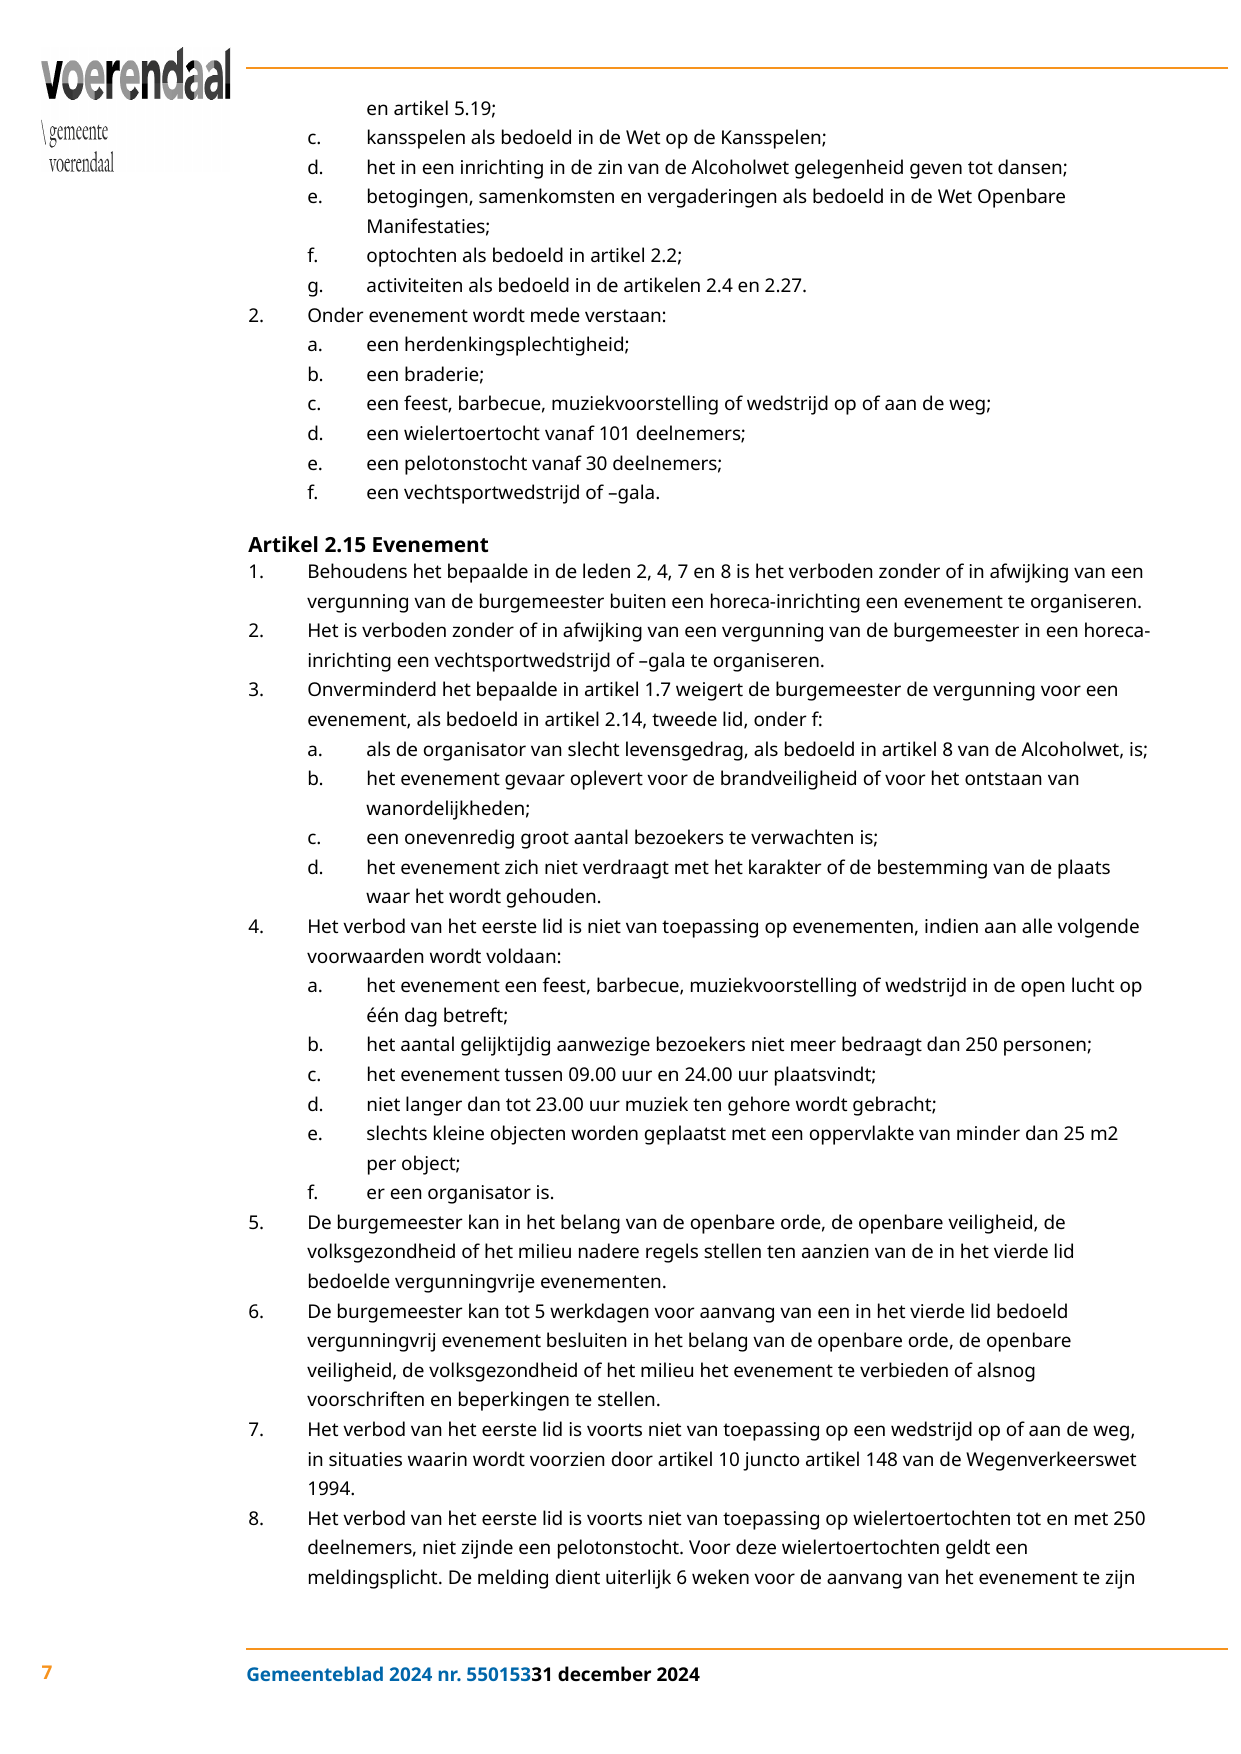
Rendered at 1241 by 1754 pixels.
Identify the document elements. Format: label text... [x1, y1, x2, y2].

list het evenement tussen 09.00 uur en 24.00 uur plaatsvindt; [307, 1061, 1152, 1087]
list niet langer dan tot 23.00 uur muziek ten gehore wordt gebracht; [307, 1091, 1152, 1116]
list een onevenredig groot aantal bezoekers te verwachten is; [307, 824, 1152, 850]
text Artikel 2.15 Evenement [248, 530, 1152, 558]
list Het verbod van het eerste lid is voorts niet van toepassing op wielertoertochten tot en met 250 deelnemers, niet zijnde een pelotonstocht. Voor deze wielertoertochten geldt een meldingsplicht. De melding dient uiterlijk 6 weken voor de aanvang van het evenement te zijn [248, 1505, 1152, 1590]
list Het verbod van het eerste lid is voorts niet van toepassing op een wedstrijd op of aan de weg, in situaties waarin wordt voorzien door artikel 10 juncto artikel 148 van de Wegenverkeerswet 1994. [248, 1416, 1152, 1501]
list een braderie; [307, 361, 1152, 387]
list een herdenkingsplechtigheid; [307, 331, 1152, 357]
list het aantal gelijktijdig aanwezige bezoekers niet meer bedraagt dan 250 personen; [307, 1032, 1152, 1057]
list een wielertoertocht vanaf 101 deelnemers; [307, 420, 1152, 446]
list het evenement een feest, barbecue, muziekvoorstelling of wedstrijd in de open lucht op één dag betreft; [307, 972, 1152, 1028]
list en artikel 5.19; [307, 95, 1152, 121]
list kansspelen als bedoeld in de Wet op de Kansspelen; [307, 124, 1152, 150]
list het evenement gevaar oplevert voor de brandveiligheid of voor het ontstaan van wanordelijkheden; [307, 765, 1152, 821]
list Onverminderd het bepaalde in artikel 1.7 weigert de burgemeester de vergunning voor een evenement, als bedoeld in artikel 2.14, tweede lid, onder f: [248, 677, 1152, 732]
list het evenement zich niet verdraagt met het karakter of de bestemming van de plaats waar het wordt gehouden. [307, 854, 1152, 909]
list een vechtsportwedstrijd of –gala. [307, 479, 1152, 505]
list activiteiten als bedoeld in de artikelen 2.4 en 2.27. [307, 272, 1152, 298]
list er een organisator is. [307, 1179, 1152, 1205]
list Behoudens het bepaalde in de leden 2, 4, 7 en 8 is het verboden zonder of in afwijking van een vergunning van de burgemeester buiten een horeca-inrichting een evenement te organiseren. [248, 558, 1152, 613]
list De burgemeester kan tot 5 werkdagen voor aanvang van een in het vierde lid bedoeld vergunningvrij evenement besluiten in het belang van de openbare orde, de openbare veiligheid, de volksgezondheid of het milieu het evenement te verbieden of alsnog voorschriften en beperkingen te stellen. [248, 1298, 1152, 1412]
list betogingen, samenkomsten en vergaderingen als bedoeld in de Wet Openbare Manifestaties; [307, 183, 1152, 239]
list Het verbod van het eerste lid is niet van toepassing op evenementen, indien aan alle volgende voorwaarden wordt voldaan: [248, 913, 1152, 968]
list als de organisator van slecht levensgedrag, als bedoeld in artikel 8 van de Alcoholwet, is; [307, 736, 1152, 761]
list een pelotonstocht vanaf 30 deelnemers; [307, 450, 1152, 476]
list Het is verboden zonder of in afwijking van een vergunning van de burgemeester in een horeca-inrichting een vechtsportwedstrijd of –gala te organiseren. [248, 617, 1152, 673]
list een feest, barbecue, muziekvoorstelling of wedstrijd op of aan de weg; [307, 391, 1152, 416]
list optochten als bedoeld in artikel 2.2; [307, 243, 1152, 268]
list De burgemeester kan in het belang van de openbare orde, de openbare veiligheid, de volksgezondheid of het milieu nadere regels stellen ten aanzien van de in het vierde lid bedoelde vergunningvrije evenementen. [248, 1209, 1152, 1294]
list Onder evenement wordt mede verstaan: [248, 302, 1152, 328]
picture [41, 47, 231, 172]
list het in een inrichting in de zin van de Alcoholwet gelegenheid geven tot dansen; [307, 154, 1152, 180]
list slechts kleine objecten worden geplaatst met een oppervlakte van minder dan 25 m2 per object; [307, 1120, 1152, 1176]
